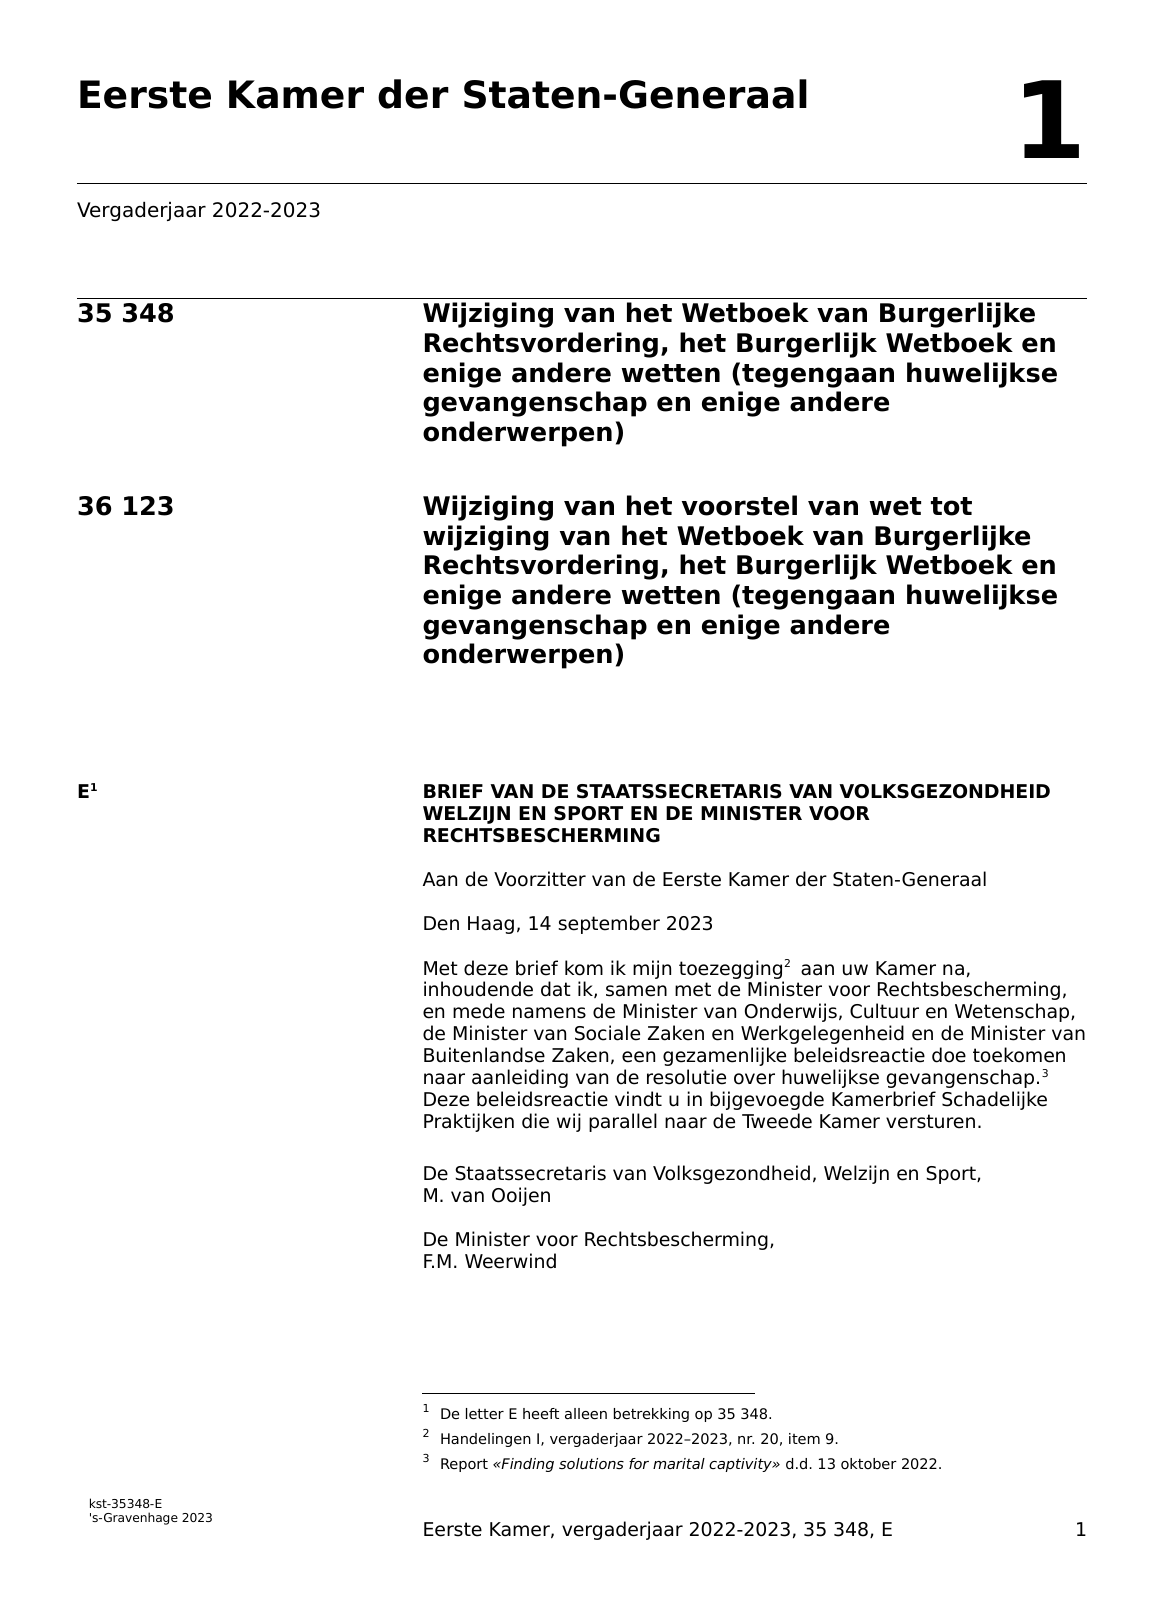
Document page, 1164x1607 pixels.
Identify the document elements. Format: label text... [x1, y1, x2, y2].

text De letter E heeft alleen betrekking op 35 348. [422, 1402, 1087, 1424]
text Den Haag, 14 september 2023 [422, 913, 1087, 935]
text De Staatssecretaris van Volksgezondheid, Welzijn en Sport, M. van Ooijen [422, 1163, 1087, 1207]
table_cell Vergaderjaar 2022-2023 [77, 184, 1087, 298]
text Report «Finding solutions for marital captivity» d.d. 13 oktober 2022. [422, 1452, 1087, 1474]
text Handelingen I, vergaderjaar 2022–2023, nr. 20, item 9. [422, 1427, 1087, 1449]
subtitle E BRIEF VAN DE STAATSSECRETARIS VAN VOLKSGEZONDHEID WELZIJN EN SPORT EN DE MINISTER VOOR RECHTSBESCHERMING [77, 781, 1087, 847]
text Met deze brief kom ik mijn toezegging aan uw Kamer na, inhoudende dat ik, samen met de Minister voor Rechtsbescherming, en mede namens de Minister van Onderwijs, Cultuur en Wetenschap, de Minister van Sociale Zaken en Werkgelegenheid en de Minister van Buitenlandse Zaken, een gezamenlijke beleidsreactie doe toekomen naar aanleiding van de resolutie over huwelijkse gevangenschap. Deze beleidsreactie vindt u in bijgevoegde Kamerbrief Schadelijke Praktijken die wij parallel naar de Tweede Kamer versturen. [422, 957, 1087, 1133]
text 's-Gravenhage 2023 [88, 1511, 323, 1525]
subtitle 36 123 Wijziging van het voorstel van wet tot wijziging van het Wetboek van Burgerlijke Rechtsvordering, het Burgerlijk Wetboek en enige andere wetten (tegengaan huwelijkse gevangenschap en enige andere onderwerpen) [77, 492, 1087, 670]
table_header 1 [886, 59, 1087, 183]
text kst-35348-E [88, 1497, 323, 1511]
text De Minister voor Rechtsbescherming, F.M. Weerwind [422, 1229, 1087, 1273]
table_header Eerste Kamer der Staten-Generaal [77, 59, 886, 183]
text Aan de Voorzitter van de Eerste Kamer der Staten-Generaal [422, 869, 1087, 891]
subtitle 35 348 Wijziging van het Wetboek van Burgerlijke Rechtsvordering, het Burgerlijk Wetboek en enige andere wetten (tegengaan huwelijkse gevangenschap en enige andere onderwerpen) [77, 299, 1087, 447]
